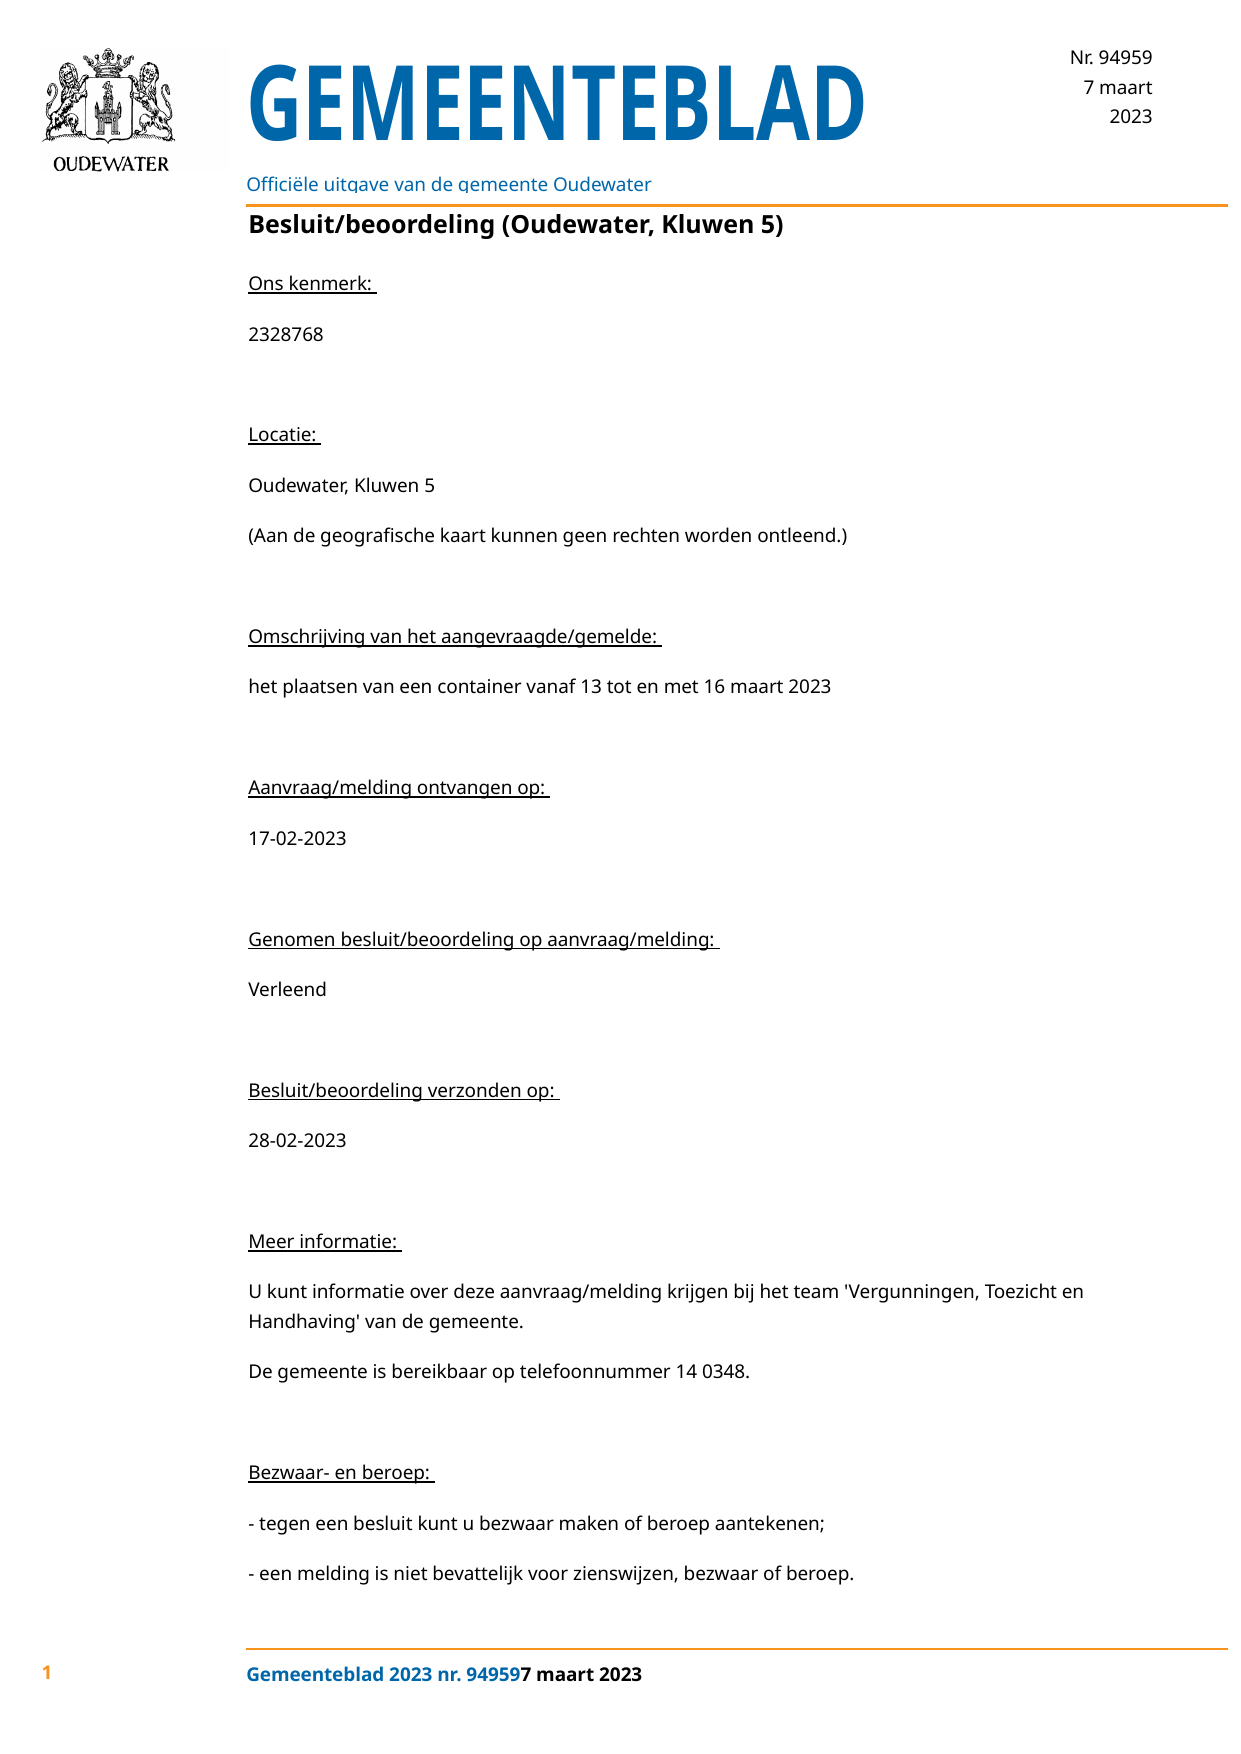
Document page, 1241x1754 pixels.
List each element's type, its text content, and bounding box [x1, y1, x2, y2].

text Meer informatie: [248, 1228, 1152, 1254]
text Aanvraag/melding ontvangen op: [248, 774, 1152, 800]
text 28-02-2023 [248, 1127, 1152, 1153]
text Locatie: [248, 422, 1152, 447]
picture [41, 47, 231, 172]
text Ons kenmerk: [248, 270, 1152, 296]
text Bezwaar- en beroep: [248, 1459, 1152, 1485]
text 2328768 [248, 321, 1152, 346]
text - tegen een besluit kunt u bezwaar maken of beroep aantekenen; [248, 1510, 1152, 1536]
text U kunt informatie over deze aanvraag/melding krijgen bij het team 'Vergunningen, Toezicht en Handhaving' van de gemeente. [248, 1279, 1152, 1334]
text Genomen besluit/beoordeling op aanvraag/melding: [248, 926, 1152, 951]
text het plaatsen van een container vanaf 13 tot en met 16 maart 2023 [248, 674, 1152, 699]
text De gemeente is bereikbaar op telefoonnummer 14 0348. [248, 1359, 1152, 1384]
text Besluit/beoordeling (Oudewater, Kluwen 5) [248, 207, 1152, 241]
text 17-02-2023 [248, 825, 1152, 851]
text Omschrijving van het aangevraagde/gemelde: [248, 623, 1152, 649]
text Oudewater, Kluwen 5 [248, 472, 1152, 498]
text (Aan de geografische kaart kunnen geen rechten worden ontleend.) [248, 522, 1152, 548]
text Besluit/beoordeling verzonden op: [248, 1077, 1152, 1103]
text - een melding is niet bevattelijk voor zienswijzen, bezwaar of beroep. [248, 1560, 1152, 1586]
text Verleend [248, 976, 1152, 1002]
